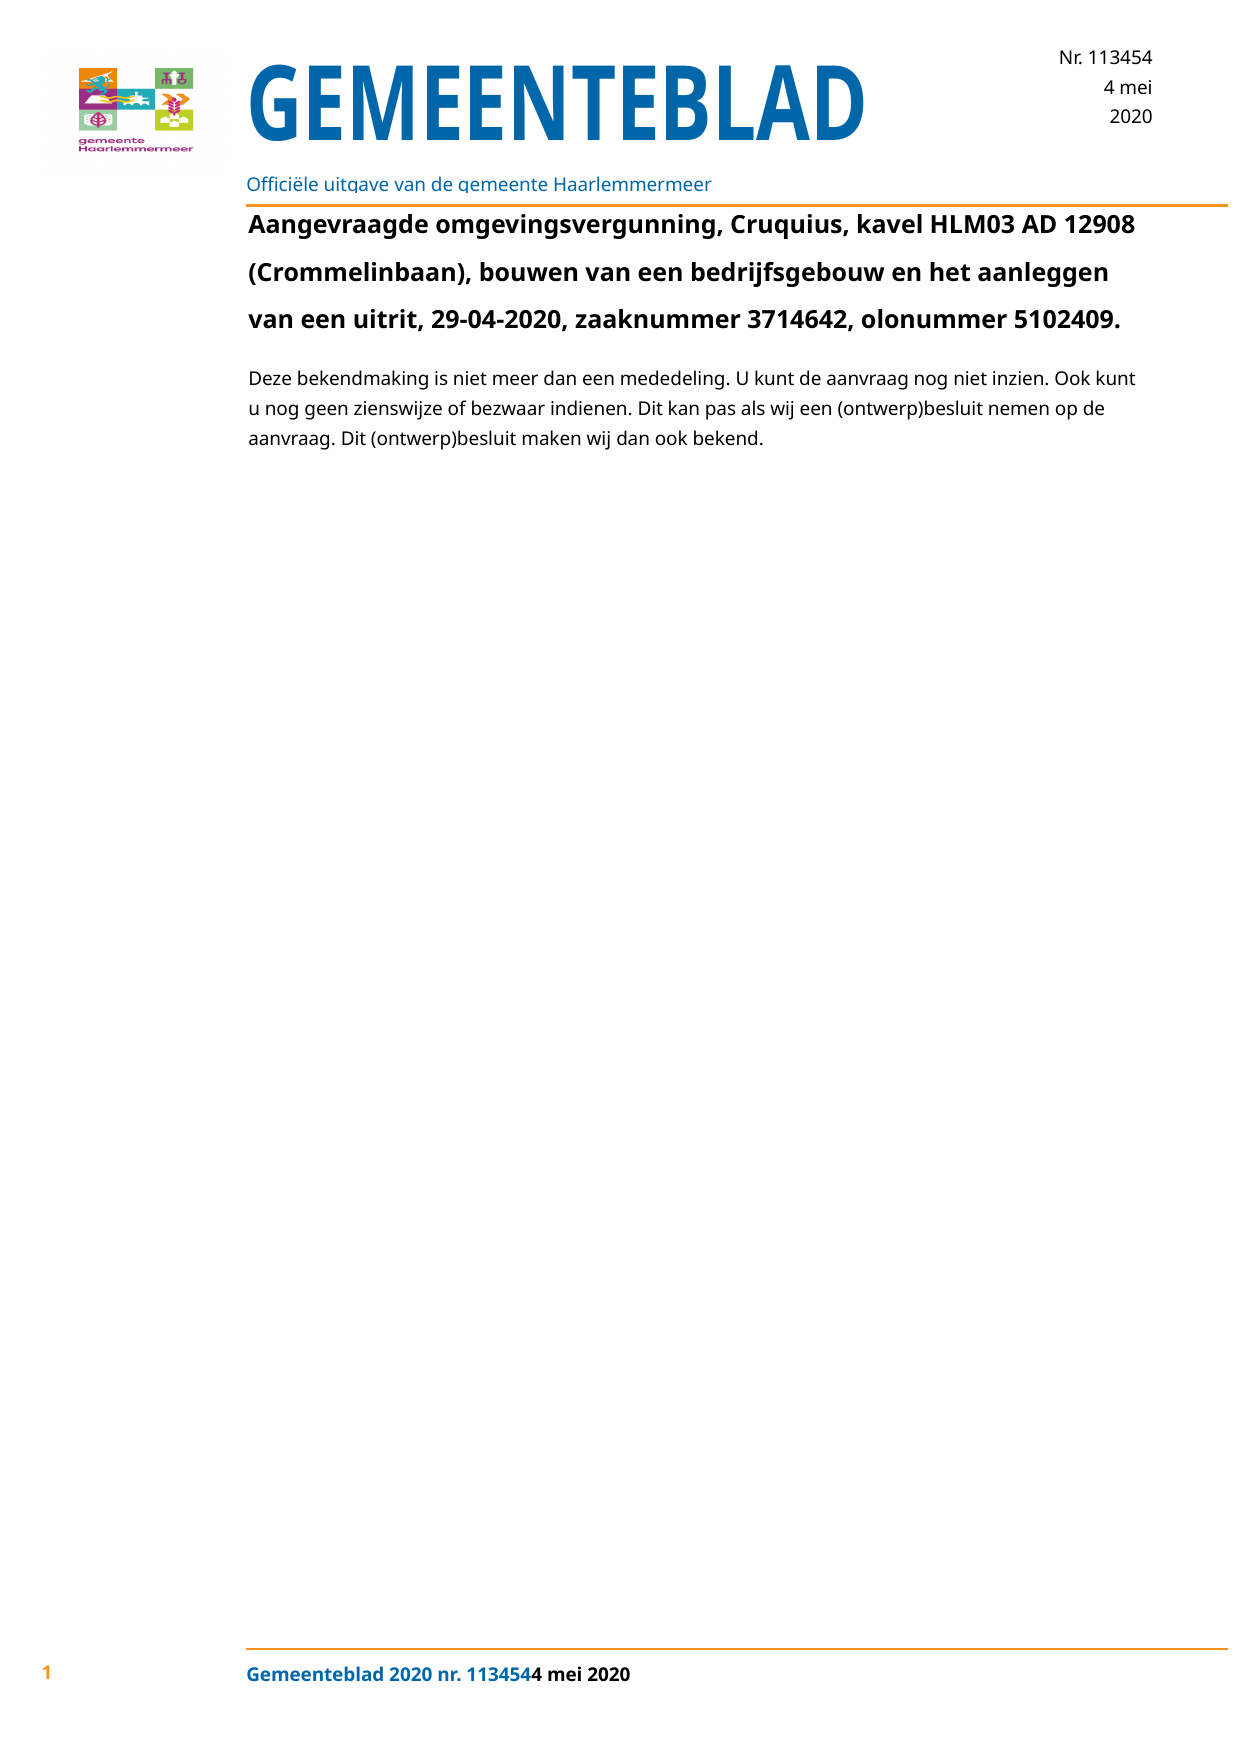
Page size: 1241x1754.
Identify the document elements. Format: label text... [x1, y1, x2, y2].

text Aangevraagde omgevingsvergunning, Cruquius, kavel HLM03 AD 12908 (Crommelinbaan), bouwen van een bedrijfsgebouw en het aanleggen van een uitrit, 29-04-2020, zaaknummer 3714642, olonummer 5102409. [248, 207, 1152, 336]
picture [41, 47, 231, 172]
text Deze bekendmaking is niet meer dan een mededeling. U kunt de aanvraag nog niet inzien. Ook kunt u nog geen zienswijze of bezwaar indienen. Dit kan pas als wij een (ontwerp)besluit nemen op de aanvraag. Dit (ontwerp)besluit maken wij dan ook bekend. [248, 366, 1152, 450]
